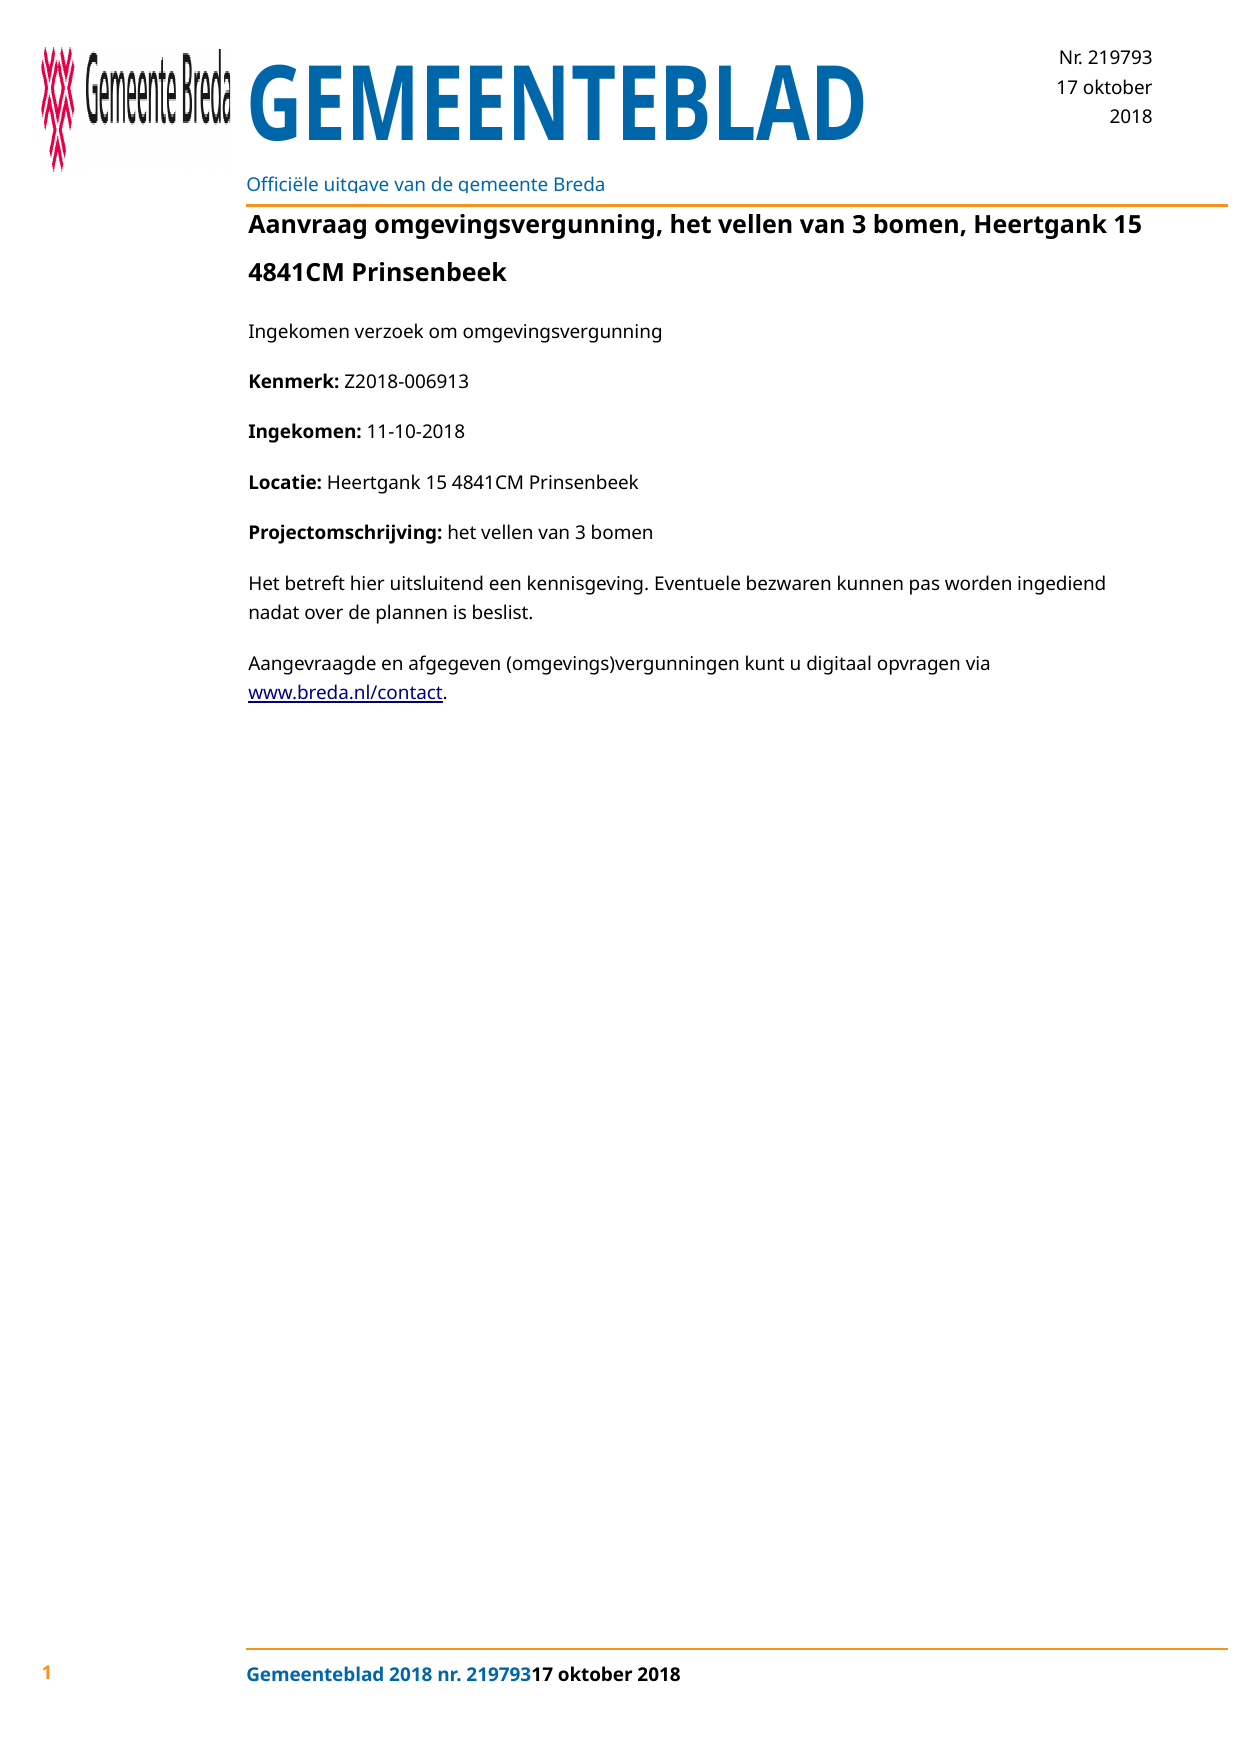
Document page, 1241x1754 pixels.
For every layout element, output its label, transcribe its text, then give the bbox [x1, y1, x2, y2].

text Ingekomen verzoek om omgevingsvergunning [248, 318, 1152, 344]
picture [41, 47, 231, 172]
text Projectomschrijving: het vellen van 3 bomen [248, 519, 1152, 545]
text Het betreft hier uitsluitend een kennisgeving. Eventuele bezwaren kunnen pas worden ingediend nadat over de plannen is beslist. [248, 570, 1152, 625]
text Aanvraag omgevingsvergunning, het vellen van 3 bomen, Heertgank 15 4841CM Prinsenbeek [248, 207, 1152, 288]
text Locatie: Heertgank 15 4841CM Prinsenbeek [248, 469, 1152, 495]
text Aangevraagde en afgegeven (omgevings)vergunningen kunt u digitaal opvragen via www.breda.nl/contact. [248, 650, 1152, 705]
text Kenmerk: Z2018-006913 [248, 368, 1152, 394]
text Ingekomen: 11-10-2018 [248, 419, 1152, 444]
